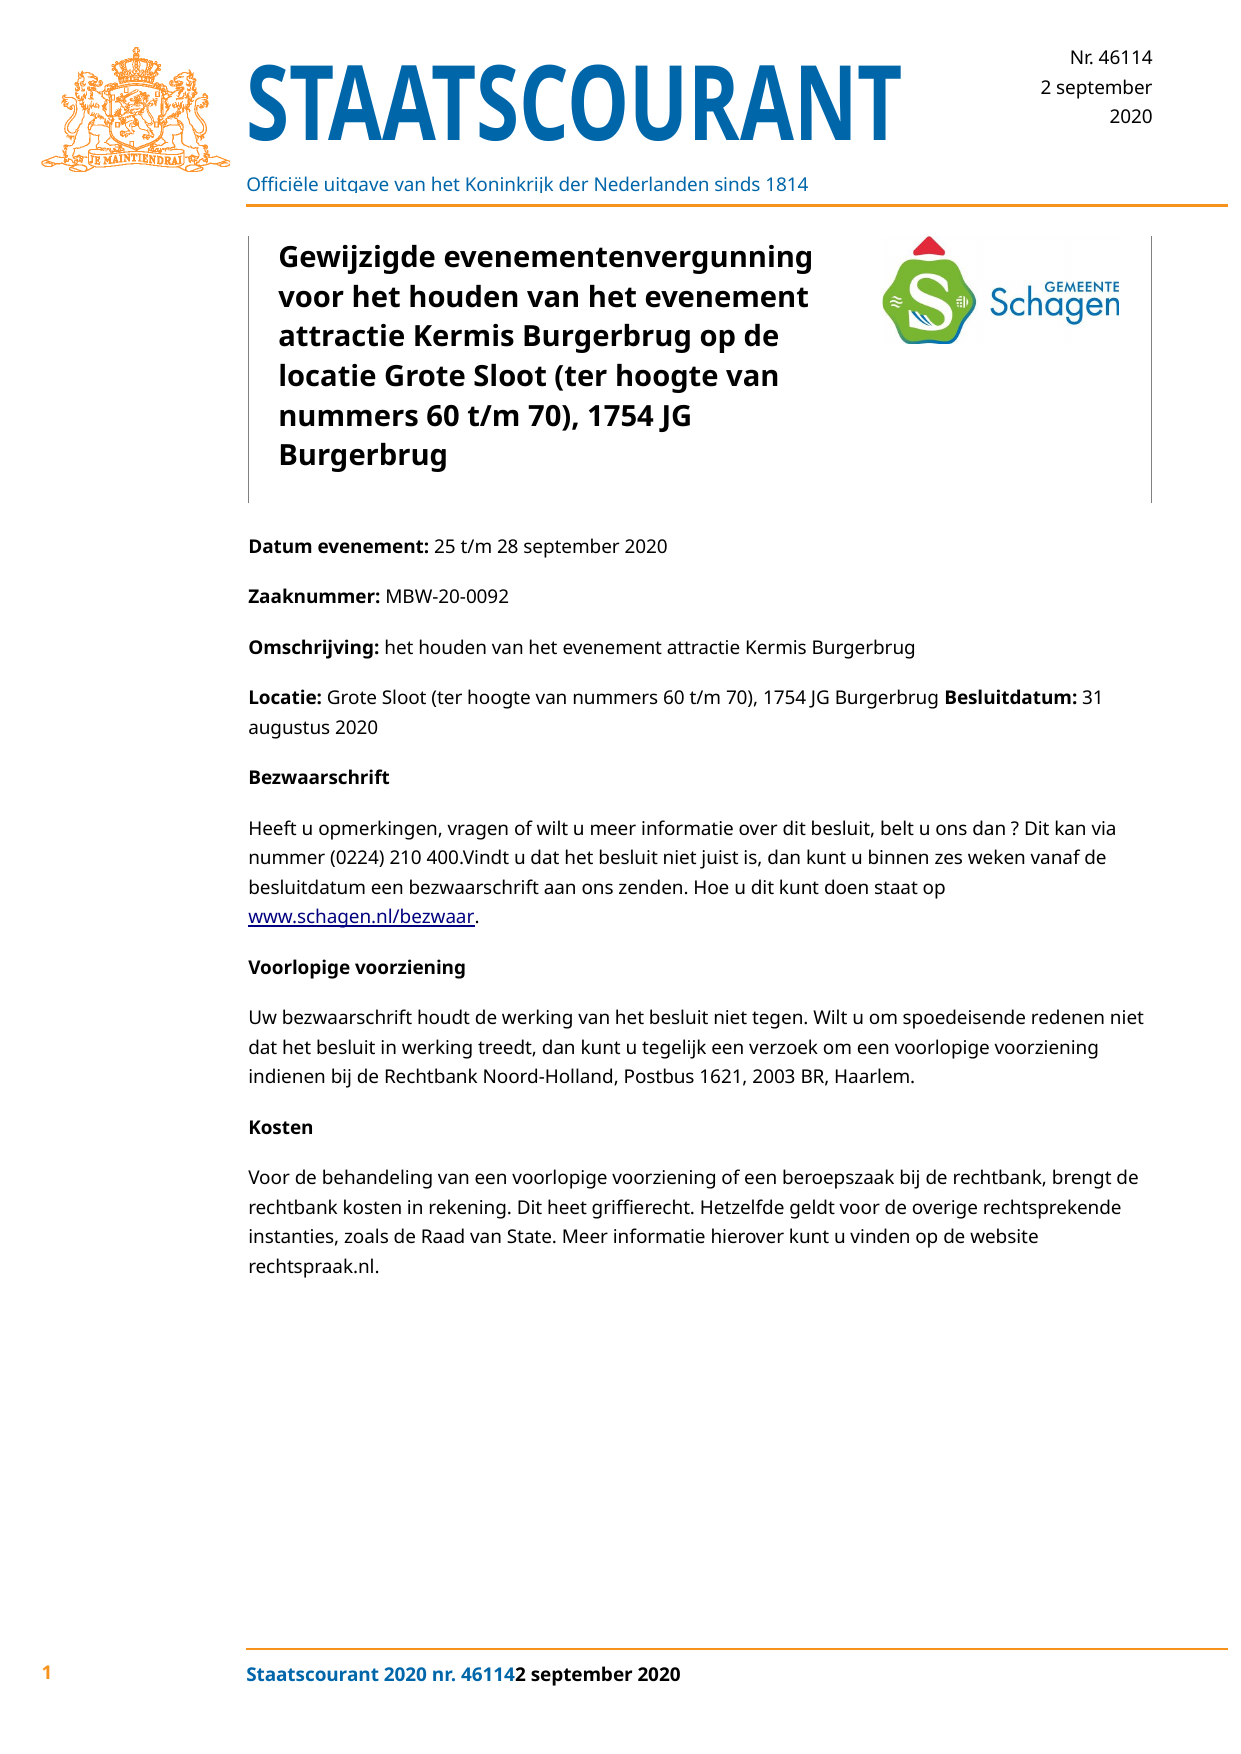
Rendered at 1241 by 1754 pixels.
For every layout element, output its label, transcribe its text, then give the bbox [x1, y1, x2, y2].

text Uw bezwaarschrift houdt de werking van het besluit niet tegen. Wilt u om spoedeisende redenen niet dat het besluit in werking treedt, dan kunt u tegelijk een verzoek om een voorlopige voorziening indienen bij de Rechtbank Noord-Holland, Postbus 1621, 2003 BR, Haarlem. [248, 1004, 1152, 1089]
text Zaaknummer: MBW-20-0092 [248, 583, 1152, 609]
picture [41, 47, 231, 172]
text Kosten [248, 1114, 1152, 1139]
text Locatie: Grote Sloot (ter hoogte van nummers 60 t/m 70), 1754 JG Burgerbrug Besluitdatum: 31 augustus 2020 [248, 684, 1152, 739]
text Bezwaarschrift [248, 764, 1152, 790]
text Datum evenement: 25 t/m 28 september 2020 [248, 533, 1152, 559]
text Omschrijving: het houden van het evenement attractie Kermis Burgerbrug [248, 634, 1152, 659]
table_header Gewijzigde evenementenvergunning voor het houden van het evenement attractie Kermis Burgerbrug op de locatie Grote Sloot (ter hoogte van nummers 60 t/m 70), 1754 JG Burgerbrug [249, 236, 850, 503]
text Heeft u opmerkingen, vragen of wilt u meer informatie over dit besluit, belt u ons dan ? Dit kan via nummer (0224) 210 400.Vindt u dat het besluit niet juist is, dan kunt u binnen zes weken vanaf de besluitdatum een bezwaarschrift aan ons zenden. Hoe u dit kunt doen staat op www.schagen.nl/bezwaar. [248, 815, 1152, 929]
picture [882, 236, 1119, 344]
table_header [850, 236, 1151, 503]
text Voorlopige voorziening [248, 954, 1152, 979]
text Voor de behandeling van een voorlopige voorziening of een beroepszaak bij de rechtbank, brengt de rechtbank kosten in rekening. Dit heet griffierecht. Hetzelfde geldt voor de overige rechtsprekende instanties, zoals de Raad van State. Meer informatie hierover kunt u vinden op de website rechtspraak.nl. [248, 1164, 1152, 1279]
